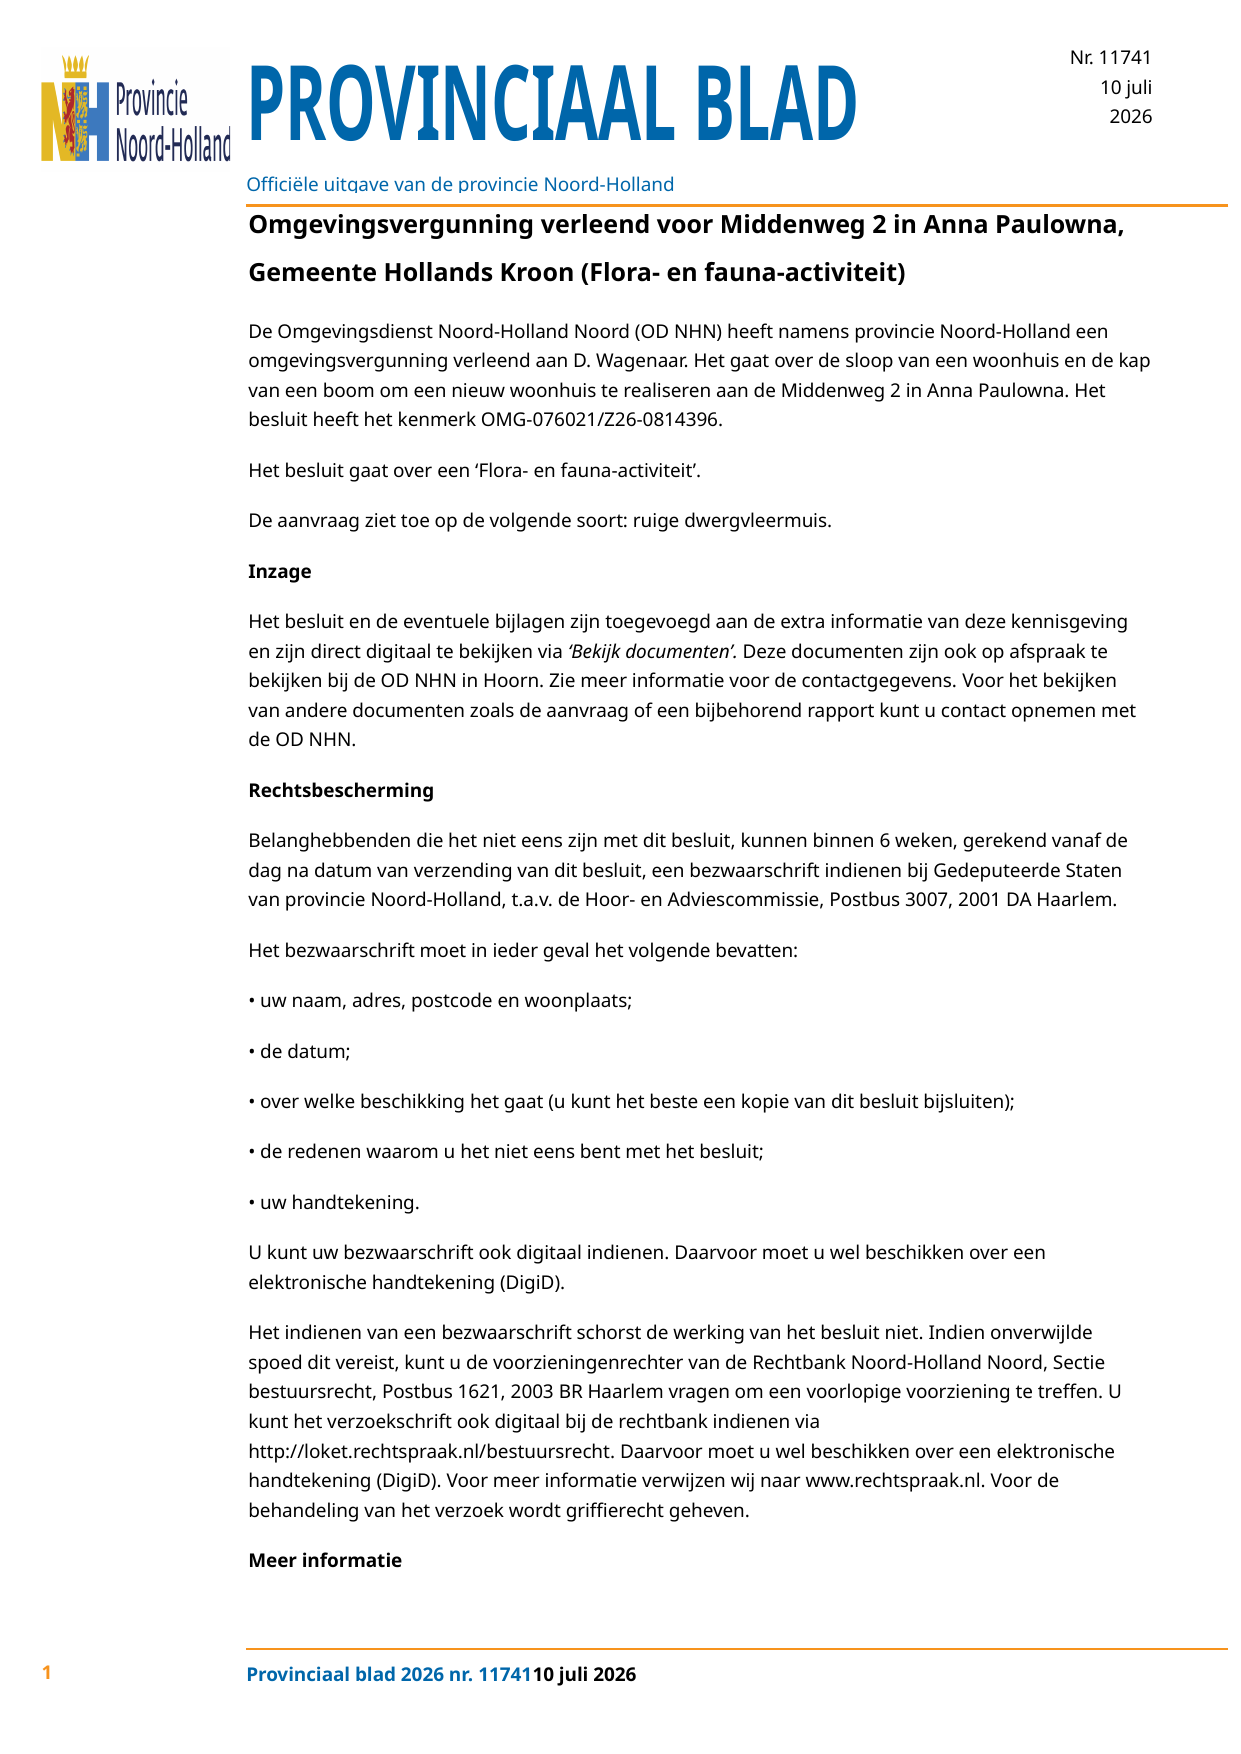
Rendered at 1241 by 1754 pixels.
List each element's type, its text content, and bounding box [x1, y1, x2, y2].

text Het besluit gaat over een ‘Flora- en fauna-activiteit’. [248, 457, 1152, 483]
text U kunt uw bezwaarschrift ook digitaal indienen. Daarvoor moet u wel beschikken over een elektronische handtekening (DigiD). [248, 1239, 1152, 1295]
text • de redenen waarom u het niet eens bent met het besluit; [248, 1139, 1152, 1164]
text Het besluit en de eventuele bijlagen zijn toegevoegd aan de extra informatie van deze kennisgeving en zijn direct digitaal te bekijken via ‘Bekijk documenten’. Deze documenten zijn ook op afspraak te bekijken bij de OD NHN in Hoorn. Zie meer informatie voor de contactgegevens. Voor het bekijken van andere documenten zoals de aanvraag of een bijbehorend rapport kunt u contact opnemen met de OD NHN. [248, 608, 1152, 752]
text Belanghebbenden die het niet eens zijn met dit besluit, kunnen binnen 6 weken, gerekend vanaf de dag na datum van verzending van dit besluit, een bezwaarschrift indienen bij Gedeputeerde Staten van provincie Noord-Holland, t.a.v. de Hoor- en Adviescommissie, Postbus 3007, 2001 DA Haarlem. [248, 827, 1152, 912]
text Rechtsbescherming [248, 777, 1152, 803]
text Inzage [248, 558, 1152, 584]
text • uw naam, adres, postcode en woonplaats; [248, 987, 1152, 1013]
text • over welke beschikking het gaat (u kunt het beste een kopie van dit besluit bijsluiten); [248, 1088, 1152, 1114]
text Het bezwaarschrift moet in ieder geval het volgende bevatten: [248, 937, 1152, 963]
text Het indienen van een bezwaarschrift schorst de werking van het besluit niet. Indien onverwijlde spoed dit vereist, kunt u de voorzieningenrechter van de Rechtbank Noord-Holland Noord, Sectie bestuursrecht, Postbus 1621, 2003 BR Haarlem vragen om een voorlopige voorziening te treffen. U kunt het verzoekschrift ook digitaal bij de rechtbank indienen via http://loket.rechtspraak.nl/bestuursrecht. Daarvoor moet u wel beschikken over een elektronische handtekening (DigiD). Voor meer informatie verwijzen wij naar www.rechtspraak.nl. Voor de behandeling van het verzoek wordt griffierecht geheven. [248, 1319, 1152, 1523]
picture [41, 47, 231, 172]
text De aanvraag ziet toe op de volgende soort: ruige dwergvleermuis. [248, 507, 1152, 533]
text • uw handtekening. [248, 1189, 1152, 1215]
text De Omgevingsdienst Noord-Holland Noord (OD NHN) heeft namens provincie Noord-Holland een omgevingsvergunning verleend aan D. Wagenaar. Het gaat over de sloop van een woonhuis en de kap van een boom om een nieuw woonhuis te realiseren aan de Middenweg 2 in Anna Paulowna. Het besluit heeft het kenmerk OMG-076021/Z26-0814396. [248, 318, 1152, 432]
text • de datum; [248, 1038, 1152, 1064]
text Meer informatie [248, 1547, 1152, 1573]
text Omgevingsvergunning verleend voor Middenweg 2 in Anna Paulowna, Gemeente Hollands Kroon (Flora- en fauna-activiteit) [248, 207, 1152, 288]
